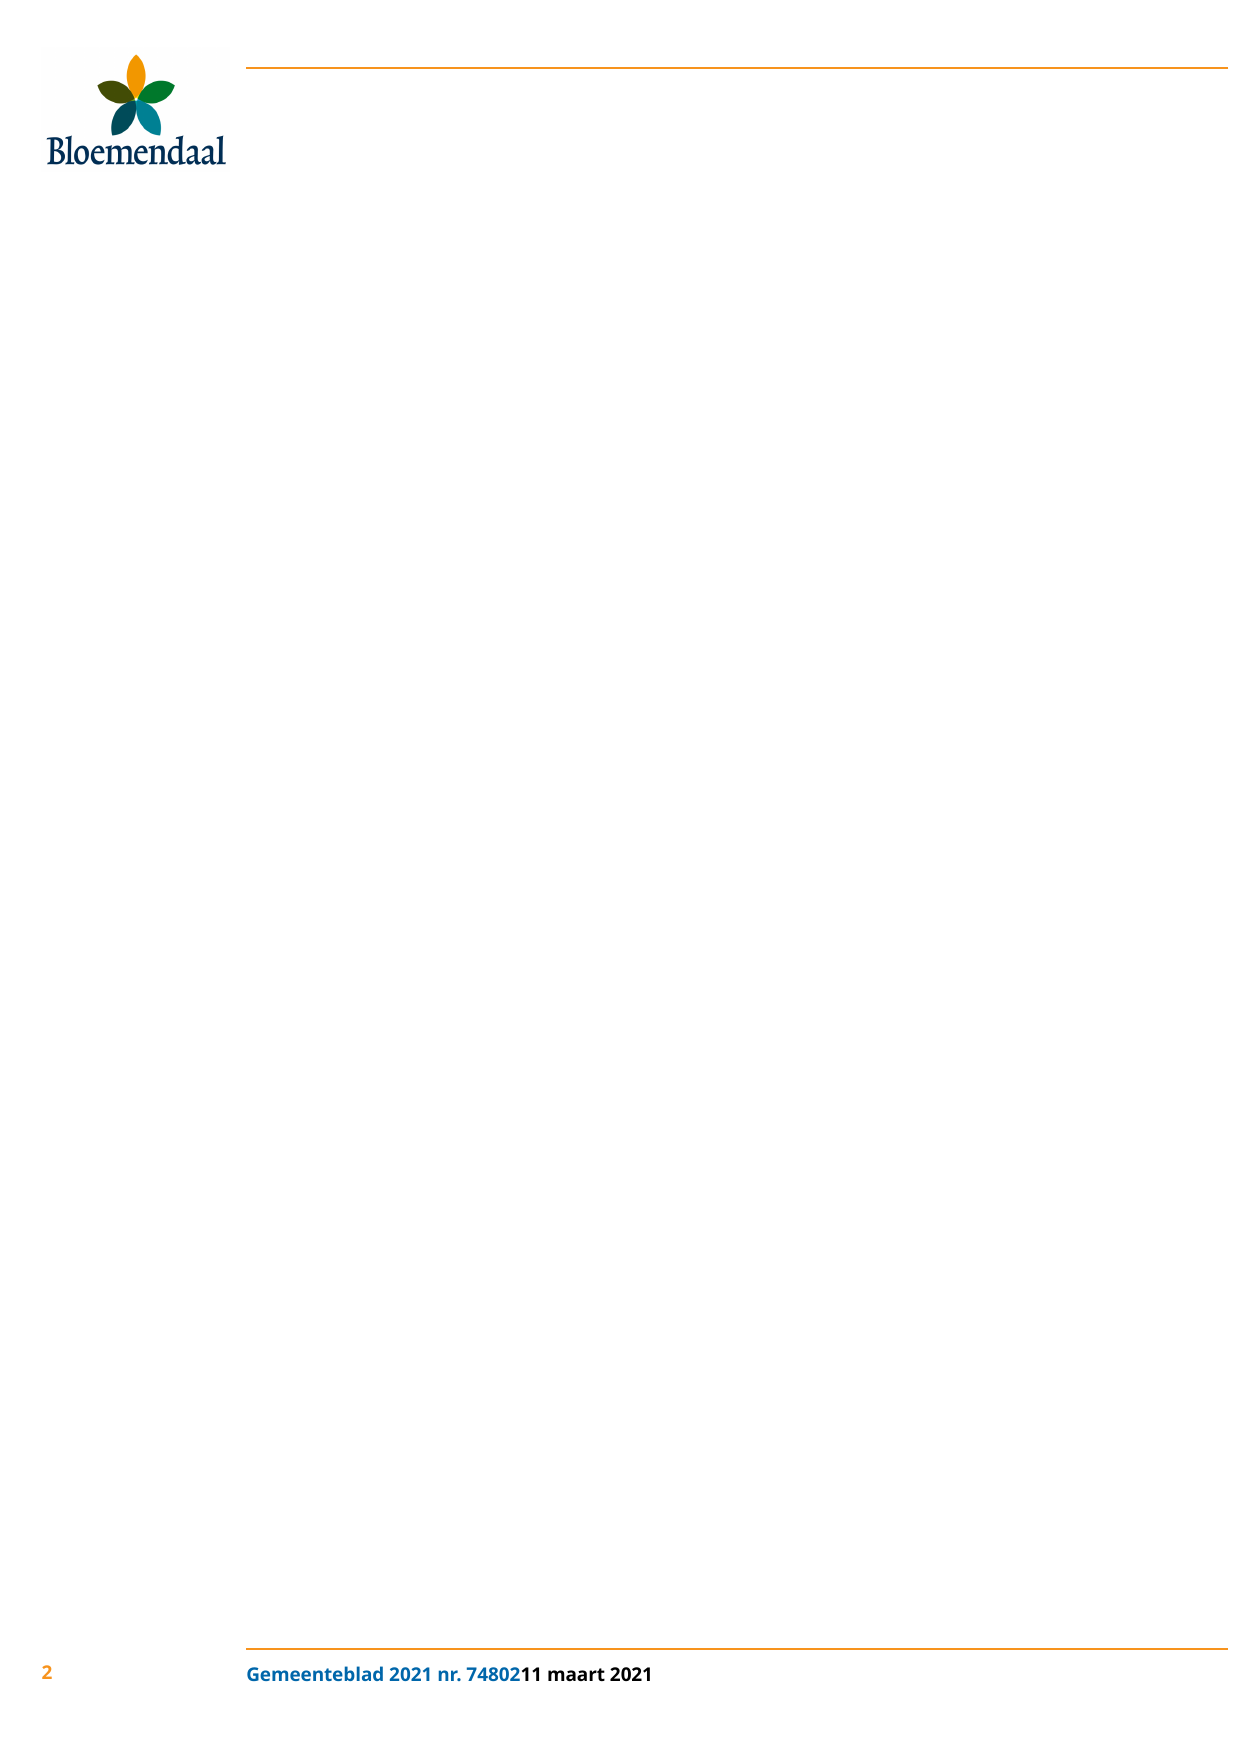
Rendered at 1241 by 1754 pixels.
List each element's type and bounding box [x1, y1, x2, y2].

picture [41, 47, 231, 172]
